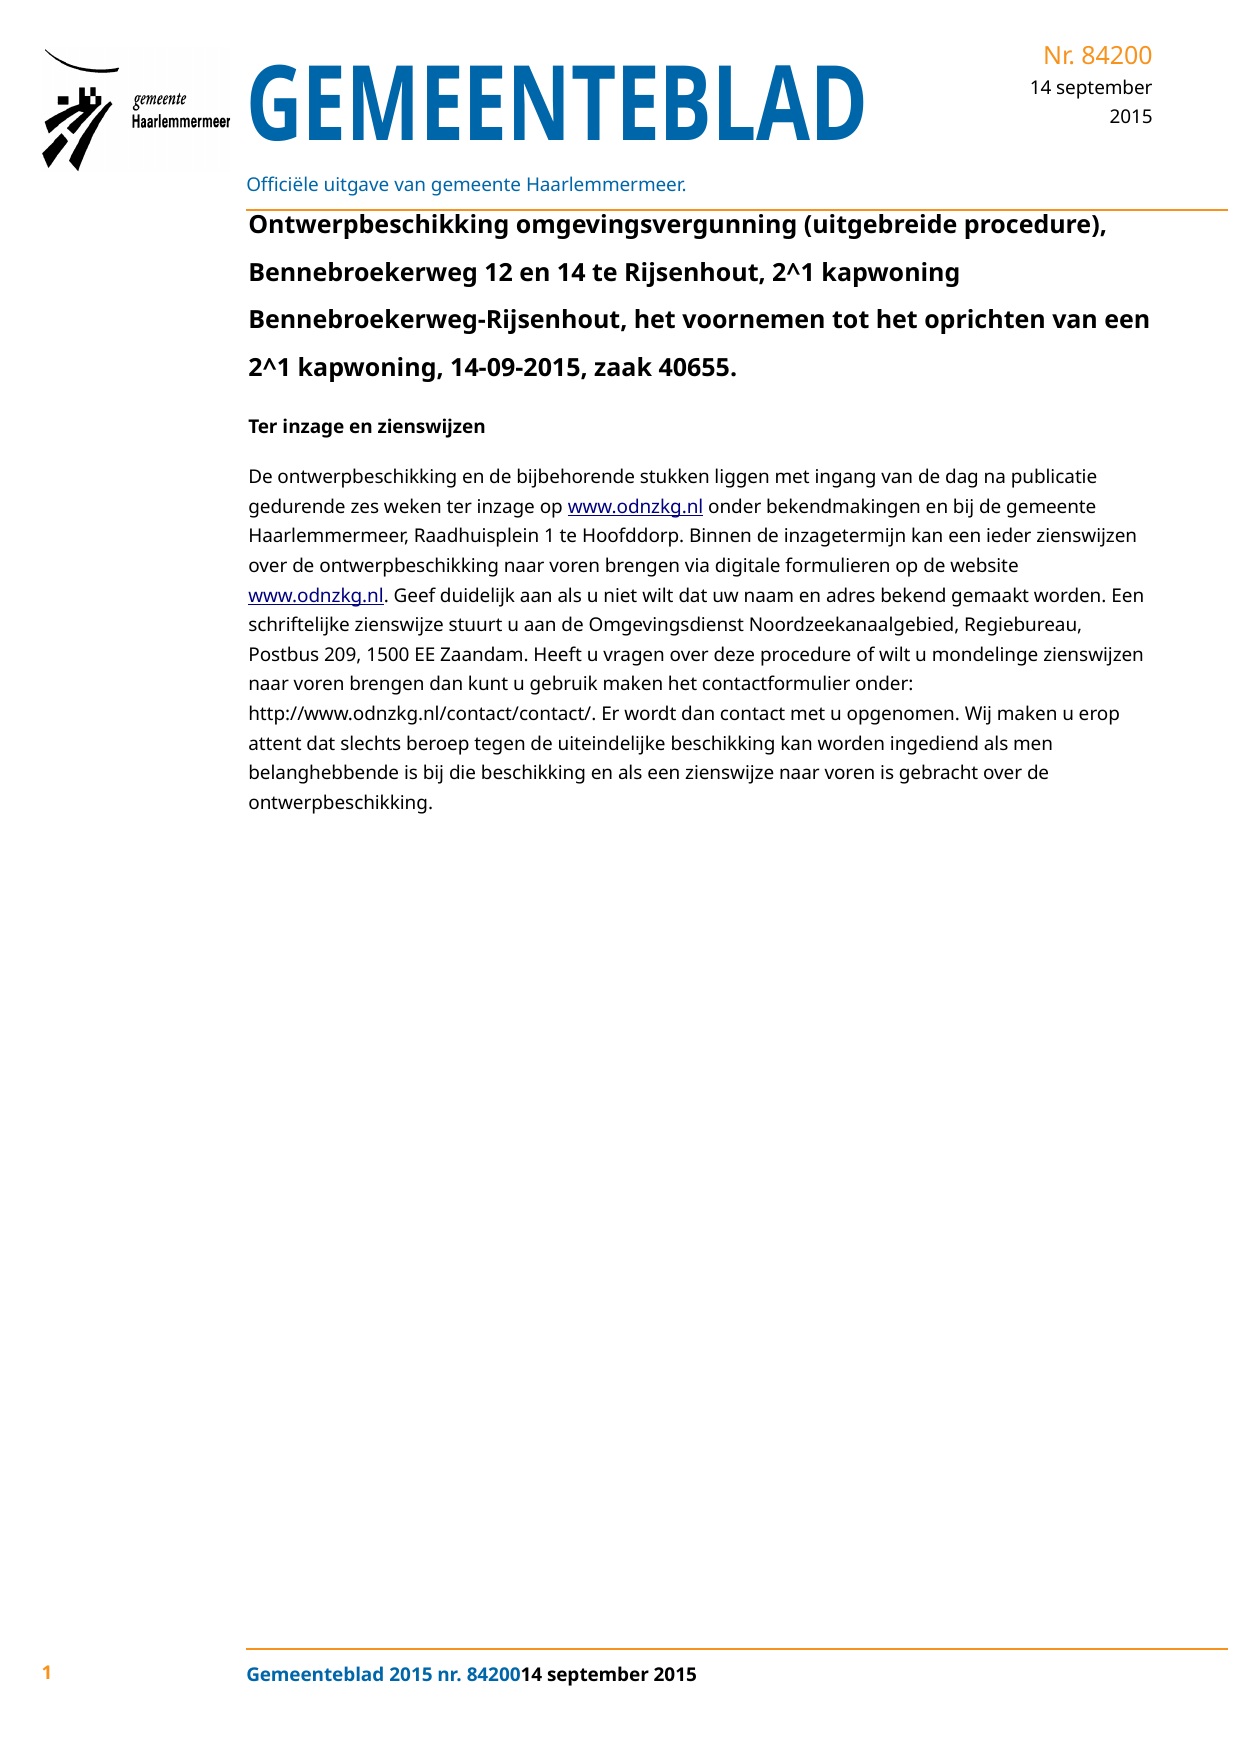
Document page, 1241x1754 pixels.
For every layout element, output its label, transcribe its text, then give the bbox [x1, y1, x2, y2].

text De ontwerpbeschikking en de bijbehorende stukken liggen met ingang van de dag na publicatie gedurende zes weken ter inzage op www.odnzkg.nl onder bekendmakingen en bij de gemeente Haarlemmermeer, Raadhuisplein 1 te Hoofddorp. Binnen de inzagetermijn kan een ieder zienswijzen over de ontwerpbeschikking naar voren brengen via digitale formulieren op de website www.odnzkg.nl. Geef duidelijk aan als u niet wilt dat uw naam en adres bekend gemaakt worden. Een schriftelijke zienswijze stuurt u aan de Omgevingsdienst Noordzeekanaalgebied, Regiebureau, Postbus 209, 1500 EE Zaandam. Heeft u vragen over deze procedure of wilt u mondelinge zienswijzen naar voren brengen dan kunt u gebruik maken het contactformulier onder: http://www.odnzkg.nl/contact/contact/. Er wordt dan contact met u opgenomen. Wij maken u erop attent dat slechts beroep tegen de uiteindelijke beschikking kan worden ingediend als men belanghebbende is bij die beschikking en als een zienswijze naar voren is gebracht over de ontwerpbeschikking. [248, 463, 1152, 815]
text Ter inzage en zienswijzen [248, 413, 1152, 439]
text Ontwerpbeschikking omgevingsvergunning (uitgebreide procedure), Bennebroekerweg 12 en 14 te Rijsenhout, 2^1 kapwoning Bennebroekerweg-Rijsenhout, het voornemen tot het oprichten van een 2^1 kapwoning, 14-09-2015, zaak 40655. [248, 211, 1152, 384]
picture [41, 47, 231, 172]
